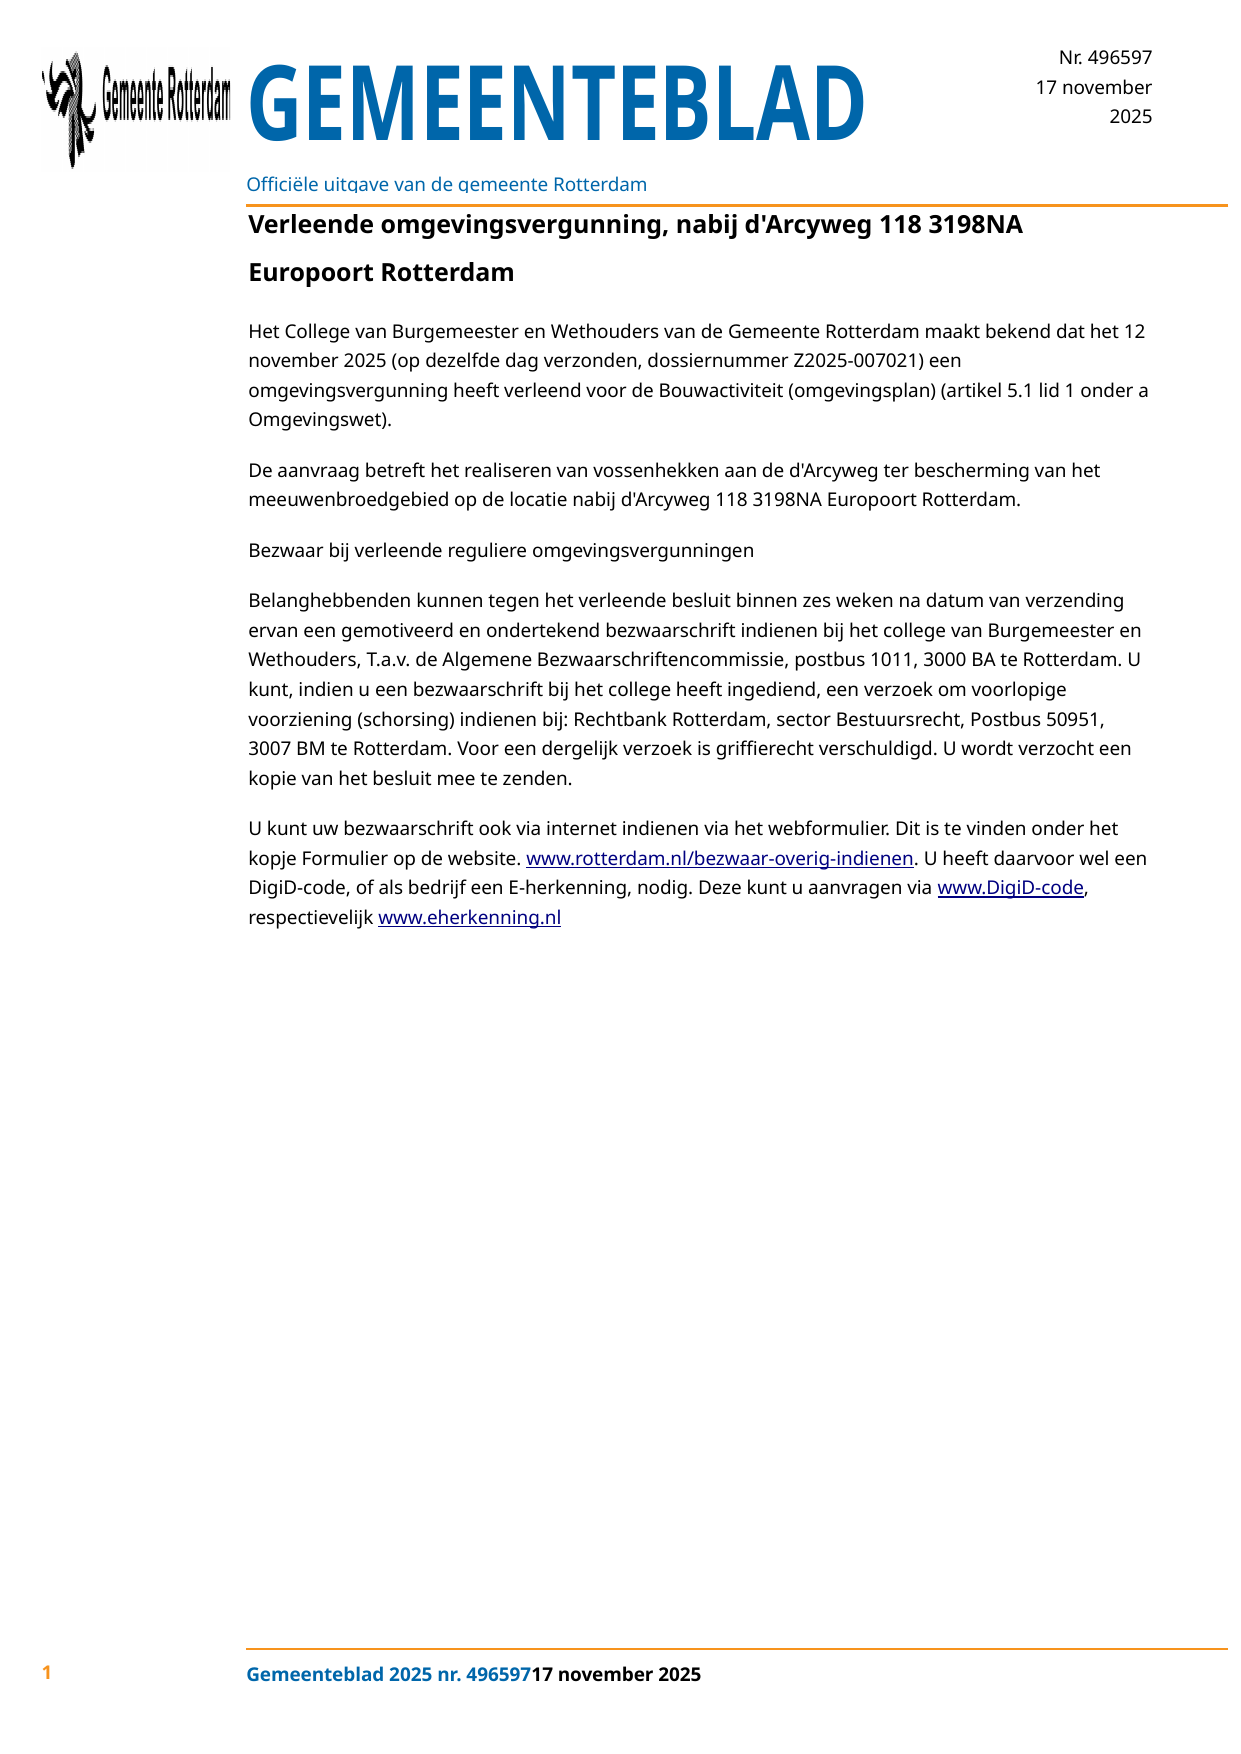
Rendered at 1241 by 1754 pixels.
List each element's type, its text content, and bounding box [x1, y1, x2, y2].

picture [41, 47, 231, 172]
text Het College van Burgemeester en Wethouders van de Gemeente Rotterdam maakt bekend dat het 12 november 2025 (op dezelfde dag verzonden, dossiernummer Z2025-007021) een omgevingsvergunning heeft verleend voor de Bouwactiviteit (omgevingsplan) (artikel 5.1 lid 1 onder a Omgevingswet). [248, 318, 1152, 432]
text Bezwaar bij verleende reguliere omgevingsvergunningen [248, 537, 1152, 563]
text Verleende omgevingsvergunning, nabij d'Arcyweg 118 3198NA Europoort Rotterdam [248, 207, 1152, 288]
text Belanghebbenden kunnen tegen het verleende besluit binnen zes weken na datum van verzending ervan een gemotiveerd en ondertekend bezwaarschrift indienen bij het college van Burgemeester en Wethouders, T.a.v. de Algemene Bezwaarschriftencommissie, postbus 1011, 3000 BA te Rotterdam. U kunt, indien u een bezwaarschrift bij het college heeft ingediend, een verzoek om voorlopige voorziening (schorsing) indienen bij: Rechtbank Rotterdam, sector Bestuursrecht, Postbus 50951, 3007 BM te Rotterdam. Voor een dergelijk verzoek is griffierecht verschuldigd. U wordt verzocht een kopie van het besluit mee te zenden. [248, 587, 1152, 791]
text U kunt uw bezwaarschrift ook via internet indienen via het webformulier. Dit is te vinden onder het kopje Formulier op de website. www.rotterdam.nl/bezwaar-overig-indienen. U heeft daarvoor wel een DigiD-code, of als bedrijf een E-herkenning, nodig. Deze kunt u aanvragen via www.DigiD-code, respectievelijk www.eherkenning.nl [248, 815, 1152, 930]
text De aanvraag betreft het realiseren van vossenhekken aan de d'Arcyweg ter bescherming van het meeuwenbroedgebied op de locatie nabij d'Arcyweg 118 3198NA Europoort Rotterdam. [248, 457, 1152, 512]
